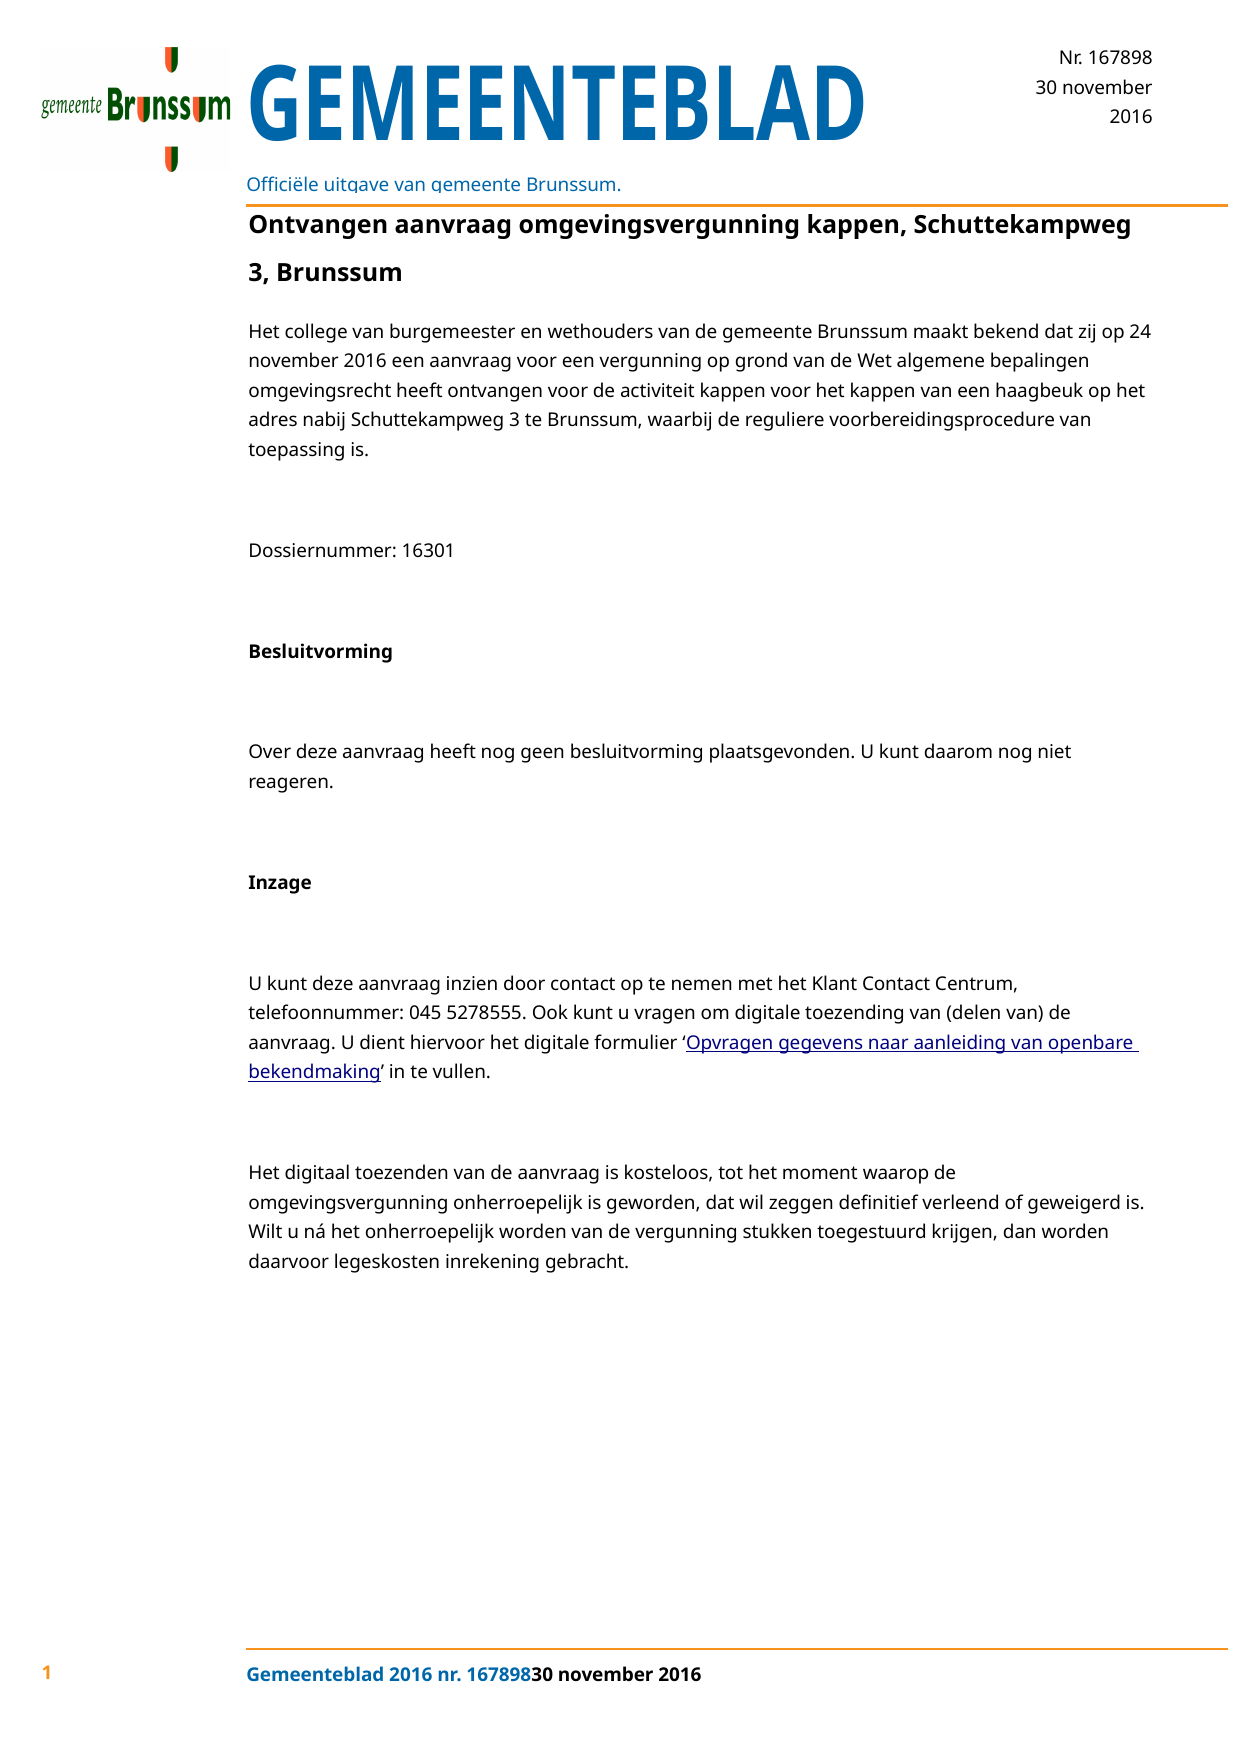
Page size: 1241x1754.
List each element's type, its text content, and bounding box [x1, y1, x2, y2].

text Besluitvorming [248, 638, 1152, 664]
text U kunt deze aanvraag inzien door contact op te nemen met het Klant Contact Centrum, telefoonnummer: 045 5278555. Ook kunt u vragen om digitale toezending van (delen van) de aanvraag. U dient hiervoor het digitale formulier ‘Opvragen gegevens naar aanleiding van openbare bekendmaking’ in te vullen. [248, 970, 1152, 1084]
text Het digitaal toezenden van de aanvraag is kosteloos, tot het moment waarop de omgevingsvergunning onherroepelijk is geworden, dat wil zeggen definitief verleend of geweigerd is. Wilt u ná het onherroepelijk worden van de vergunning stukken toegestuurd krijgen, dan worden daarvoor legeskosten inrekening gebracht. [248, 1159, 1152, 1274]
text Inzage [248, 869, 1152, 895]
text Over deze aanvraag heeft nog geen besluitvorming plaatsgevonden. U kunt daarom nog niet reageren. [248, 739, 1152, 794]
text Het college van burgemeester en wethouders van de gemeente Brunssum maakt bekend dat zij op 24 november 2016 een aanvraag voor een vergunning op grond van de Wet algemene bepalingen omgevingsrecht heeft ontvangen voor de activiteit kappen voor het kappen van een haagbeuk op het adres nabij Schuttekampweg 3 te Brunssum, waarbij de reguliere voorbereidingsprocedure van toepassing is. [248, 318, 1152, 462]
picture [41, 47, 231, 172]
text Dossiernummer: 16301 [248, 537, 1152, 563]
text Ontvangen aanvraag omgevingsvergunning kappen, Schuttekampweg 3, Brunssum [248, 207, 1152, 288]
